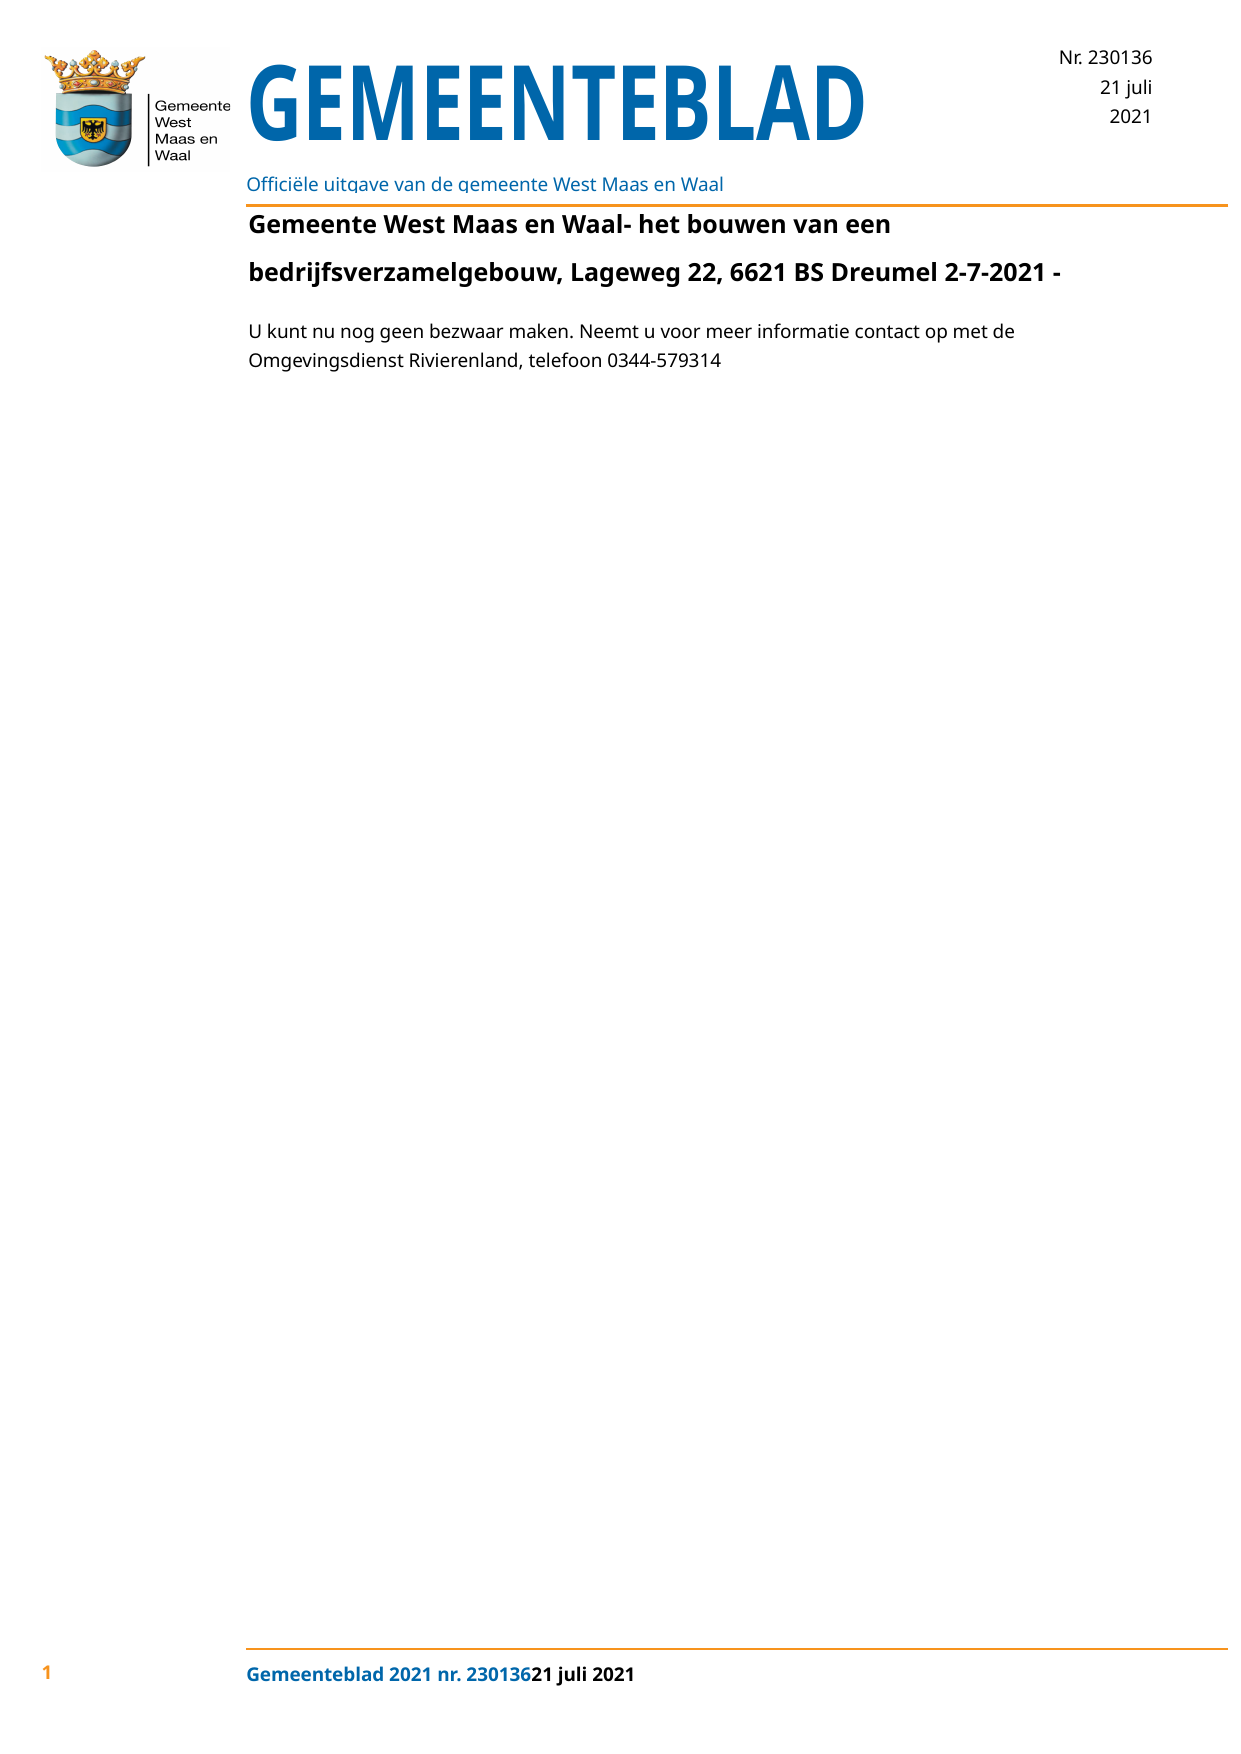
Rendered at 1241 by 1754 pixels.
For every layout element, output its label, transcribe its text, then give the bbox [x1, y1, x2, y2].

text Gemeente West Maas en Waal- het bouwen van een bedrijfsverzamelgebouw, Lageweg 22, 6621 BS Dreumel 2-7-2021 - [248, 207, 1152, 288]
text U kunt nu nog geen bezwaar maken. Neemt u voor meer informatie contact op met de Omgevingsdienst Rivierenland, telefoon 0344-579314 [248, 318, 1152, 373]
picture [41, 47, 231, 172]
